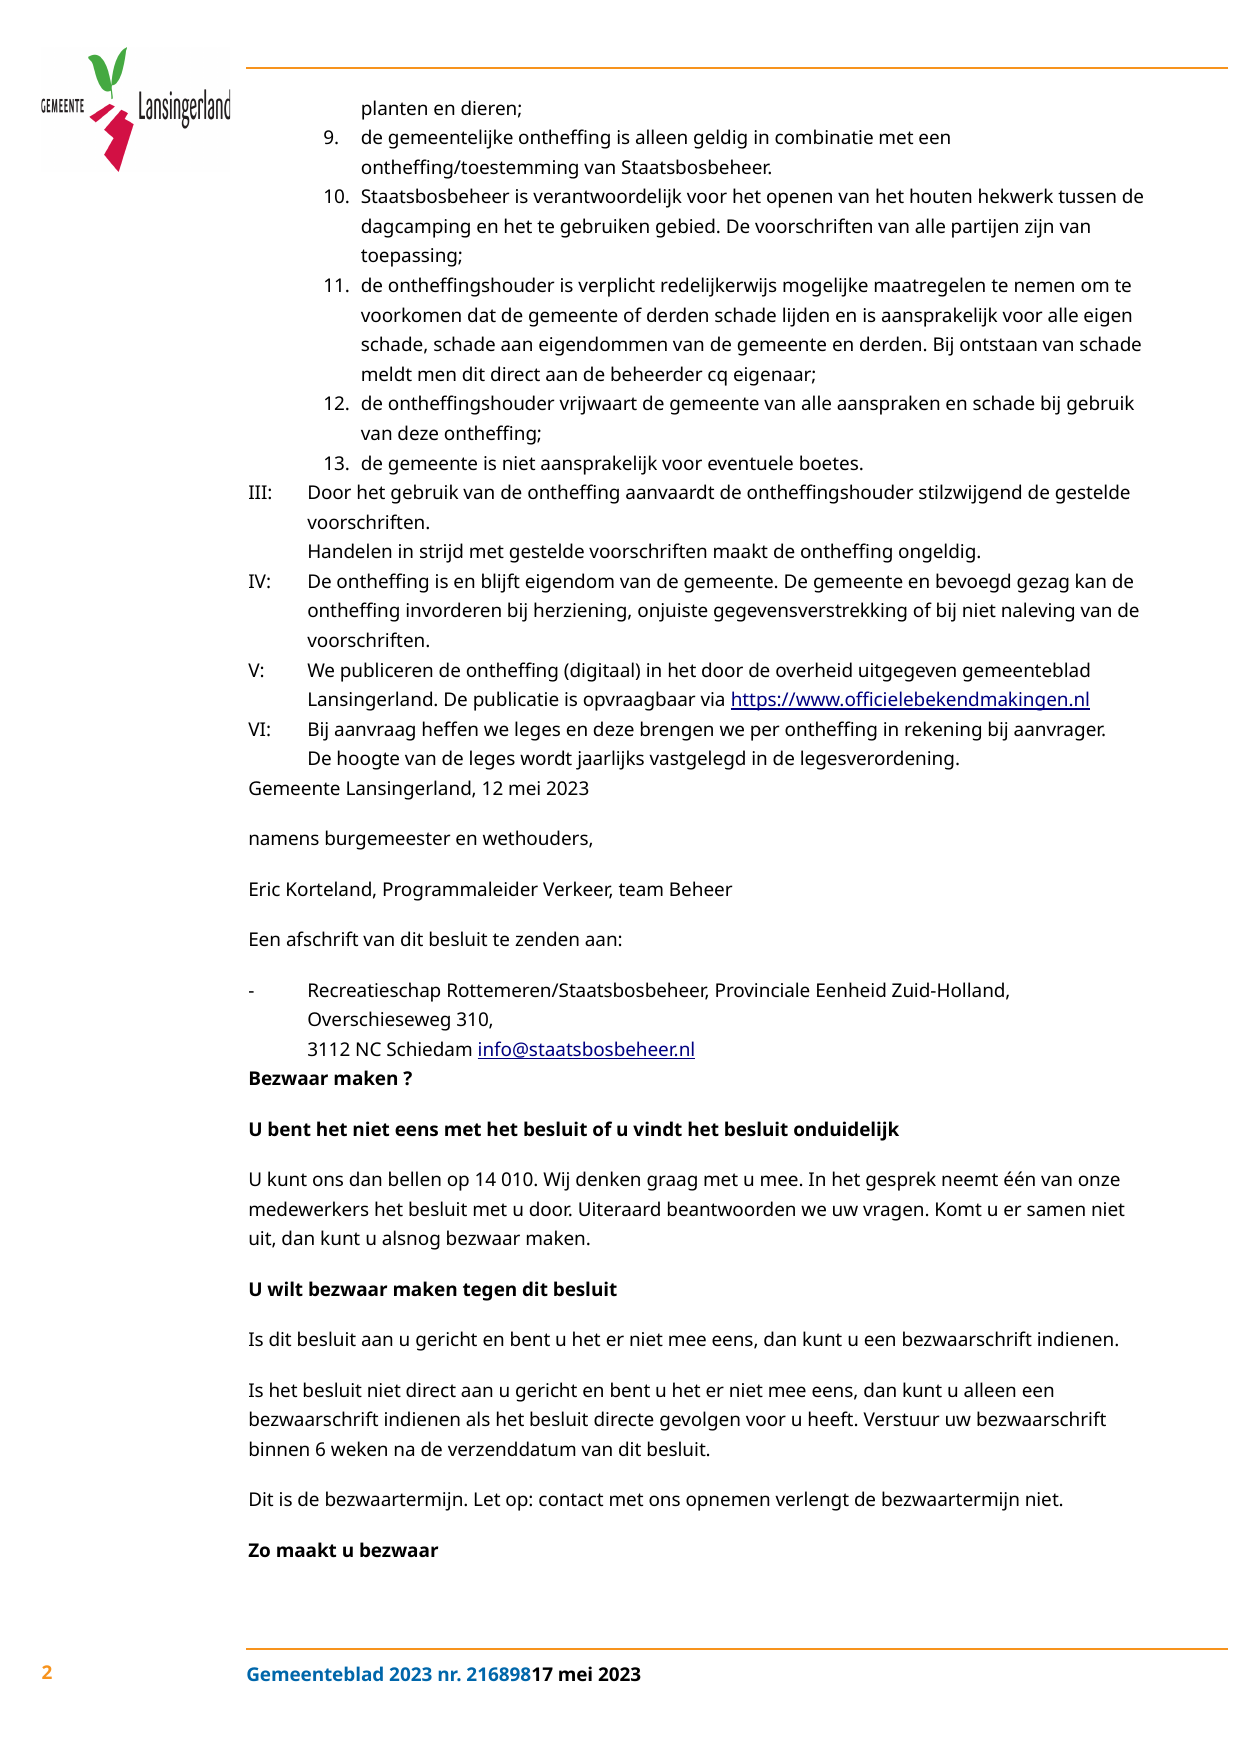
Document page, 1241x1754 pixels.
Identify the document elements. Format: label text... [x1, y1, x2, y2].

list planten en dieren; [323, 95, 1152, 121]
list Bij aanvraag heffen we leges en deze brengen we per ontheffing in rekening bij aanvrager. [248, 716, 1152, 742]
text Is het besluit niet direct aan u gericht en bent u het er niet mee eens, dan kunt u alleen een bezwaarschrift indienen als het besluit directe gevolgen voor u heeft. Verstuur uw bezwaarschrift binnen 6 weken na de verzenddatum van dit besluit. [248, 1377, 1152, 1462]
list de gemeente is niet aansprakelijk voor eventuele boetes. [323, 450, 1152, 476]
list de ontheffingshouder vrijwaart de gemeente van alle aanspraken en schade bij gebruik van deze ontheffing; [323, 391, 1152, 446]
text Een afschrift van dit besluit te zenden aan: [248, 926, 1152, 952]
text U wilt bezwaar maken tegen dit besluit [248, 1276, 1152, 1302]
text Is dit besluit aan u gericht en bent u het er niet mee eens, dan kunt u een bezwaarschrift indienen. [248, 1326, 1152, 1352]
text U kunt ons dan bellen op 14 010. Wij denken graag met u mee. In het gesprek neemt één van onze medewerkers het besluit met u door. Uiteraard beantwoorden we uw vragen. Komt u er samen niet uit, dan kunt u alsnog bezwaar maken. [248, 1166, 1152, 1251]
text Dit is de bezwaartermijn. Let op: contact met ons opnemen verlengt de bezwaartermijn niet. [248, 1486, 1152, 1512]
list 3112 NC Schiedam info@staatsbosbeheer.nl [248, 1036, 1152, 1062]
list Staatsbosbeheer is verantwoordelijk voor het openen van het houten hekwerk tussen de dagcamping en het te gebruiken gebied. De voorschriften van alle partijen zijn van toepassing; [323, 183, 1152, 268]
list Door het gebruik van de ontheffing aanvaardt de ontheffingshouder stilzwijgend de gestelde voorschriften. [248, 479, 1152, 535]
list de gemeentelijke ontheffing is alleen geldig in combinatie met een ontheffing/toestemming van Staatsbosbeheer. [323, 124, 1152, 180]
text Eric Korteland, Programmaleider Verkeer, team Beheer [248, 876, 1152, 902]
list We publiceren de ontheffing (digitaal) in het door de overheid uitgegeven gemeenteblad Lansingerland. De publicatie is opvraagbaar via https://www.officielebekendmakingen.nl [248, 657, 1152, 712]
list de ontheffingshouder is verplicht redelijkerwijs mogelijke maatregelen te nemen om te voorkomen dat de gemeente of derden schade lijden en is aansprakelijk voor alle eigen schade, schade aan eigendommen van de gemeente en derden. Bij ontstaan van schade meldt men dit direct aan de beheerder cq eigenaar; [323, 272, 1152, 387]
text Zo maakt u bezwaar [248, 1537, 1152, 1563]
text Gemeente Lansingerland, 12 mei 2023 [248, 775, 1152, 801]
list Handelen in strijd met gestelde voorschriften maakt de ontheffing ongeldig. [248, 538, 1152, 564]
text Bezwaar maken ? [248, 1066, 1152, 1091]
list De ontheffing is en blijft eigendom van de gemeente. De gemeente en bevoegd gezag kan de ontheffing invorderen bij herziening, onjuiste gegevensverstrekking of bij niet naleving van de voorschriften. [248, 568, 1152, 653]
list Recreatieschap Rottemeren/Staatsbosbeheer, Provinciale Eenheid Zuid-Holland, Overschieseweg 310, [248, 977, 1152, 1032]
picture [41, 47, 231, 172]
list De hoogte van de leges wordt jaarlijks vastgelegd in de legesverordening. [248, 746, 1152, 771]
text namens burgemeester en wethouders, [248, 826, 1152, 851]
text U bent het niet eens met het besluit of u vindt het besluit onduidelijk [248, 1116, 1152, 1142]
